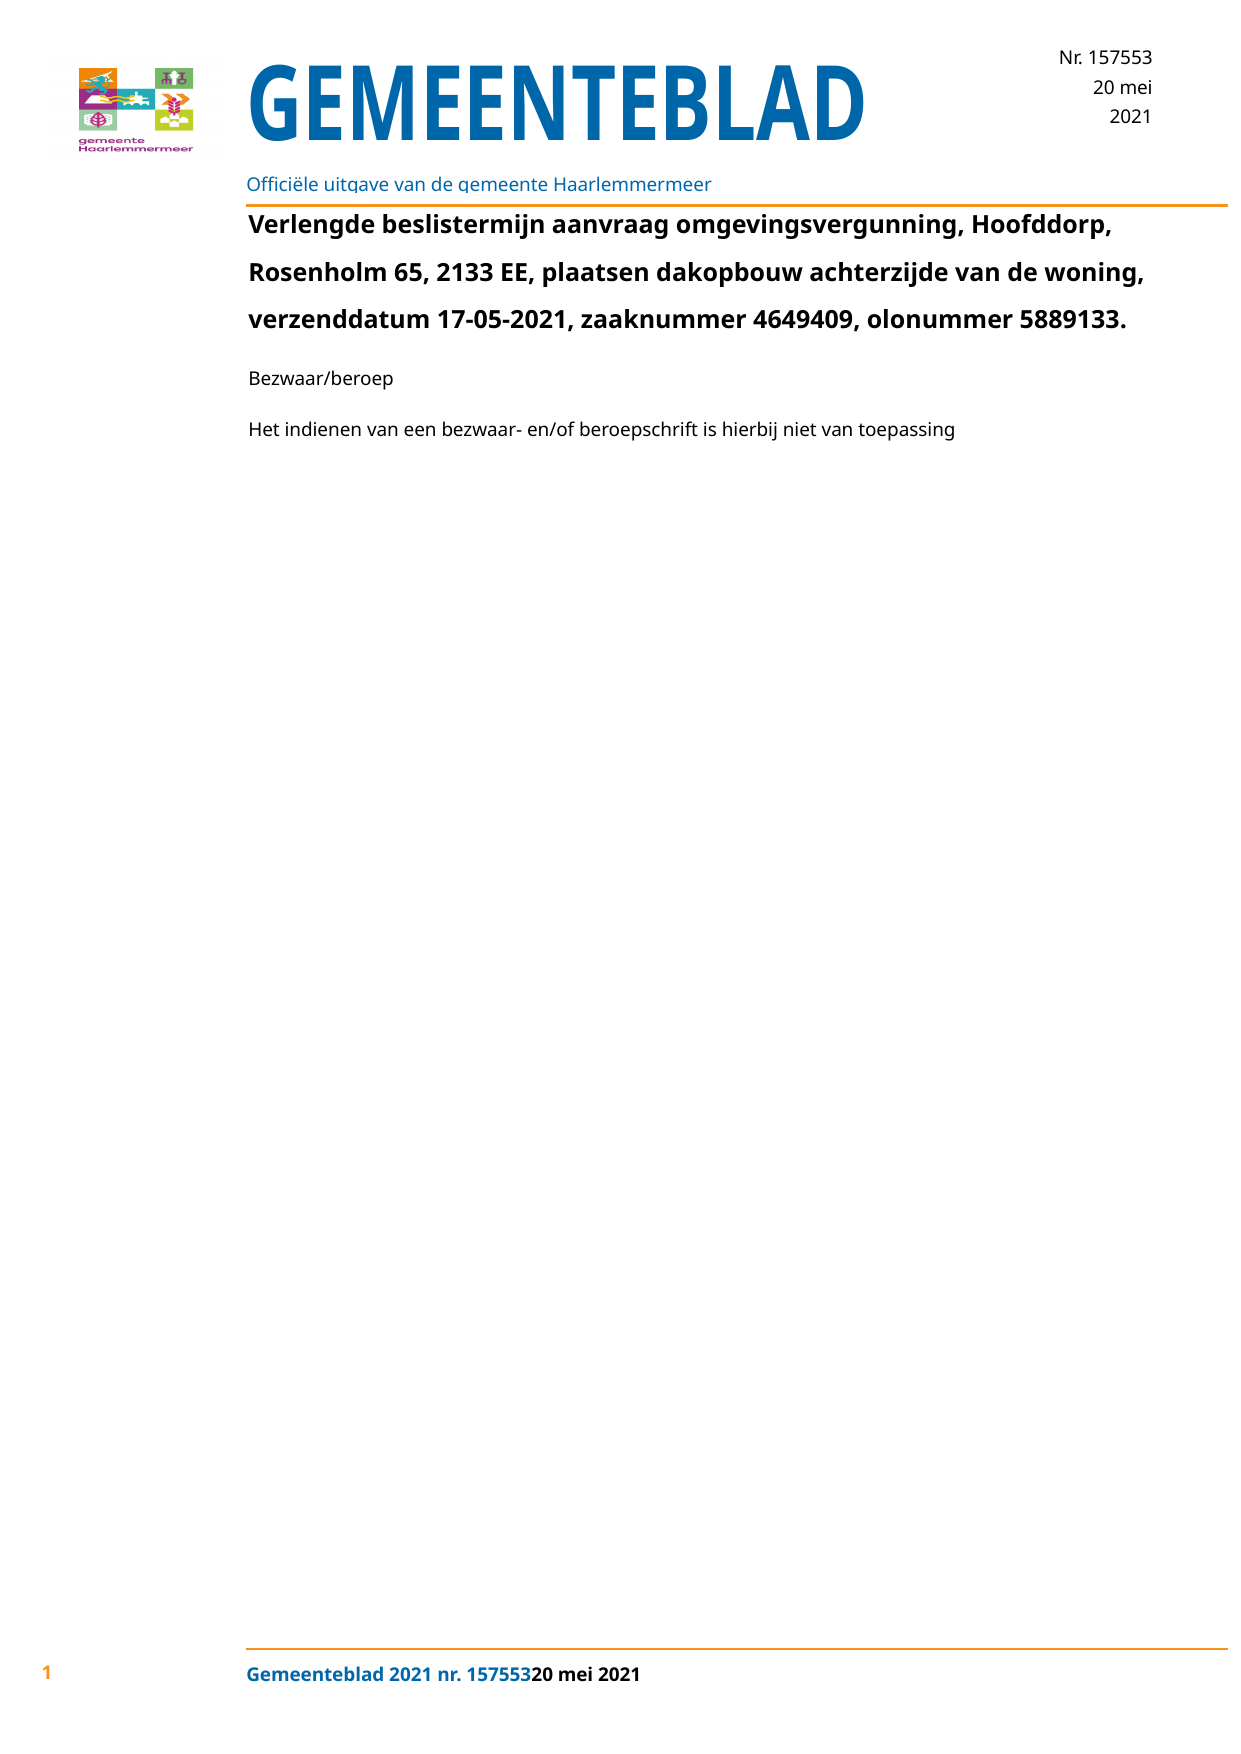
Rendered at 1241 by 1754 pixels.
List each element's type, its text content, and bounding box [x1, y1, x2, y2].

text Bezwaar/beroep [248, 366, 1152, 391]
picture [41, 47, 231, 172]
text Verlengde beslistermijn aanvraag omgevingsvergunning, Hoofddorp, Rosenholm 65, 2133 EE, plaatsen dakopbouw achterzijde van de woning, verzenddatum 17-05-2021, zaaknummer 4649409, olonummer 5889133. [248, 207, 1152, 336]
text Het indienen van een bezwaar- en/of beroepschrift is hierbij niet van toepassing [248, 416, 1152, 442]
